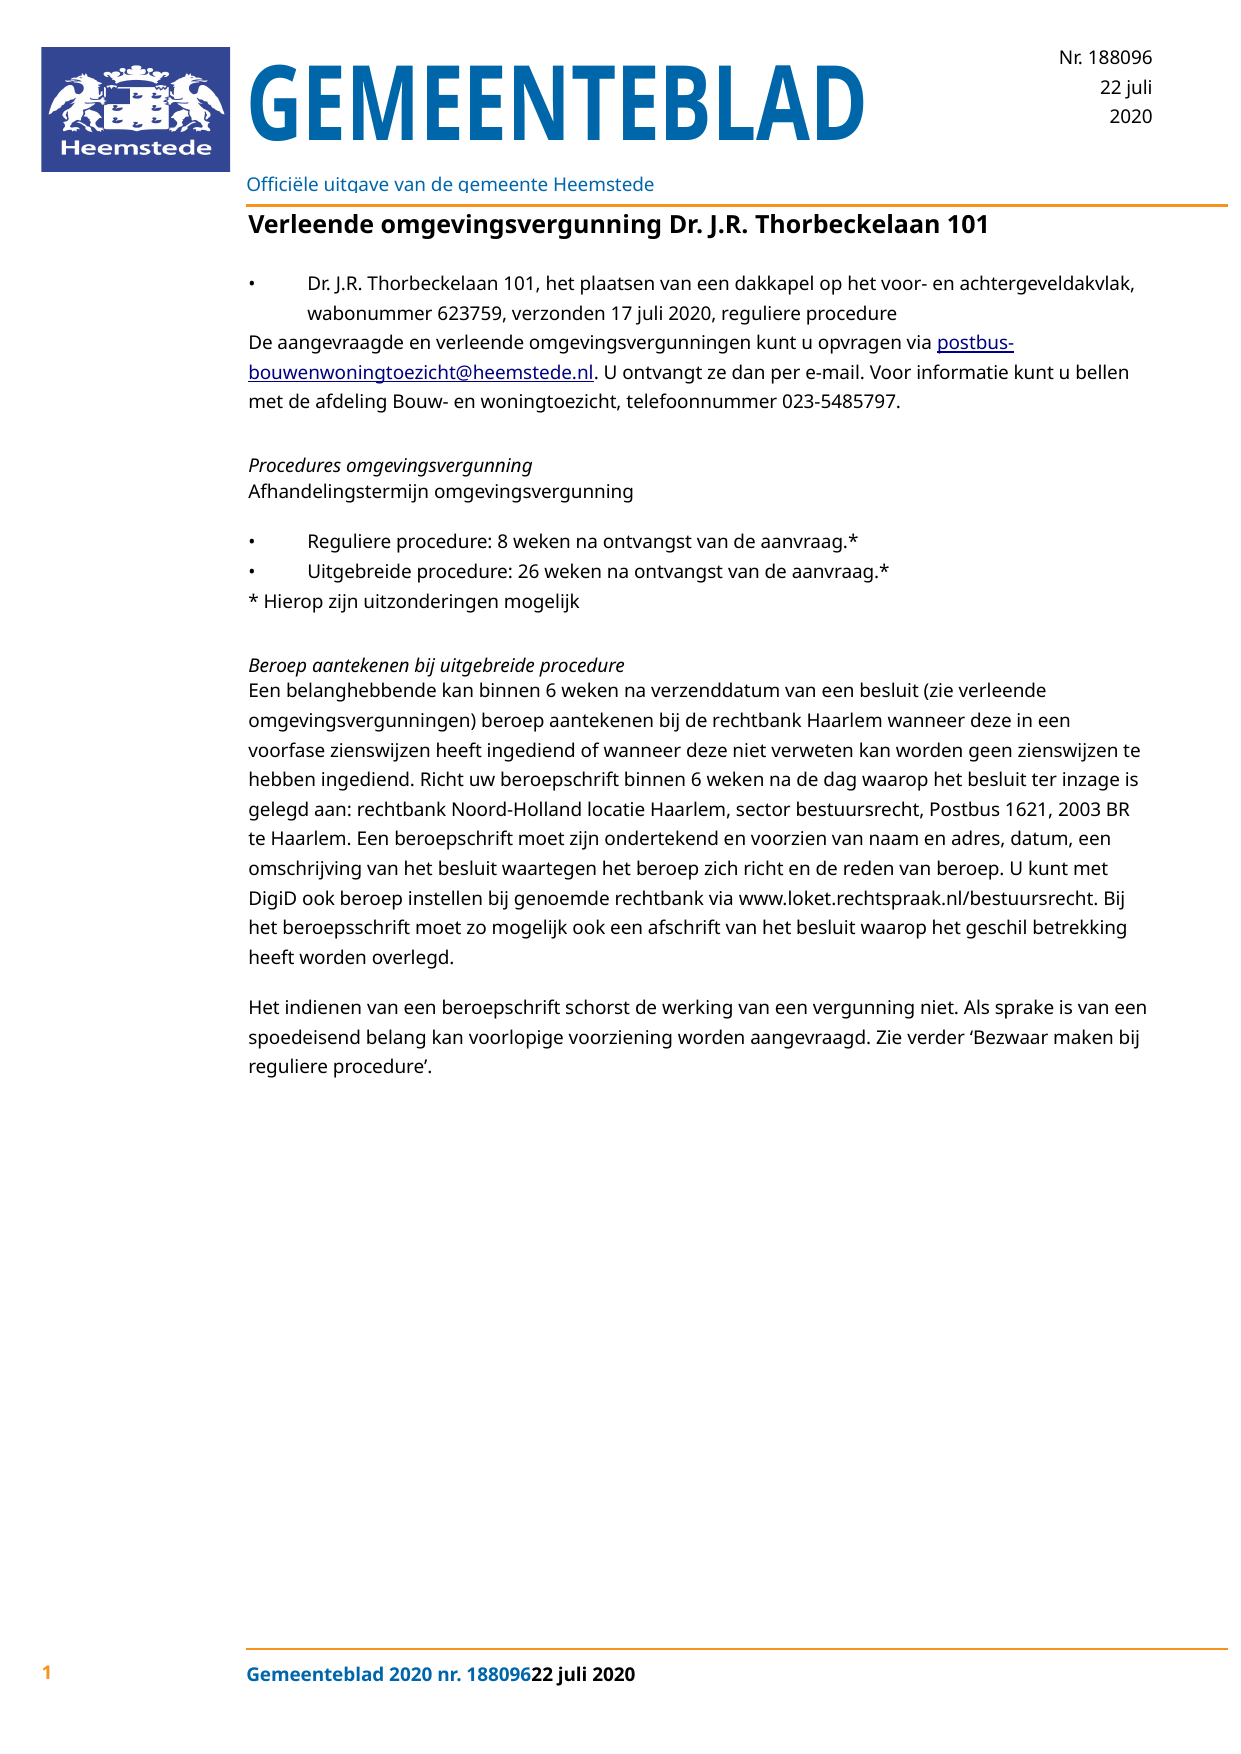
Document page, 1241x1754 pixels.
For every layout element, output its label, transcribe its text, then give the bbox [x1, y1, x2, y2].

text Afhandelingstermijn omgevingsvergunning [248, 478, 1152, 504]
text Een belanghebbende kan binnen 6 weken na verzenddatum van een besluit (zie verleende omgevingsvergunningen) beroep aantekenen bij de rechtbank Haarlem wanneer deze in een voorfase zienswijzen heeft ingediend of wanneer deze niet verweten kan worden geen zienswijzen te hebben ingediend. Richt uw beroepschrift binnen 6 weken na de dag waarop het besluit ter inzage is gelegd aan: rechtbank Noord-Holland locatie Haarlem, sector bestuursrecht, Postbus 1621, 2003 BR te Haarlem. Een beroepschrift moet zijn ondertekend en voorzien van naam en adres, datum, een omschrijving van het besluit waartegen het beroep zich richt en de reden van beroep. U kunt met DigiD ook beroep instellen bij genoemde rechtbank via www.loket.rechtspraak.nl/bestuursrecht. Bij het beroepsschrift moet zo mogelijk ook een afschrift van het besluit waarop het geschil betrekking heeft worden overlegd. [248, 678, 1152, 969]
list Dr. J.R. Thorbeckelaan 101, het plaatsen van een dakkapel op het voor- en achtergeveldakvlak, wabonummer 623759, verzonden 17 juli 2020, reguliere procedure [248, 270, 1152, 326]
text De aangevraagde en verleende omgevingsvergunningen kunt u opvragen via postbus-bouwenwoningtoezicht@heemstede.nl. U ontvangt ze dan per e-mail. Voor informatie kunt u bellen met de afdeling Bouw- en woningtoezicht, telefoonnummer 023-5485797. [248, 329, 1152, 414]
picture [41, 47, 231, 172]
text * Hierop zijn uitzonderingen mogelijk [248, 588, 1152, 614]
text Beroep aantekenen bij uitgebreide procedure [248, 652, 1152, 678]
list Uitgebreide procedure: 26 weken na ontvangst van de aanvraag.* [248, 558, 1152, 584]
text Het indienen van een beroepschrift schorst de werking van een vergunning niet. Als sprake is van een spoedeisend belang kan voorlopige voorziening worden aangevraagd. Zie verder ‘Bezwaar maken bij reguliere procedure’. [248, 994, 1152, 1079]
text Verleende omgevingsvergunning Dr. J.R. Thorbeckelaan 101 [248, 207, 1152, 241]
text Procedures omgevingsvergunning [248, 453, 1152, 478]
list Reguliere procedure: 8 weken na ontvangst van de aanvraag.* [248, 529, 1152, 554]
